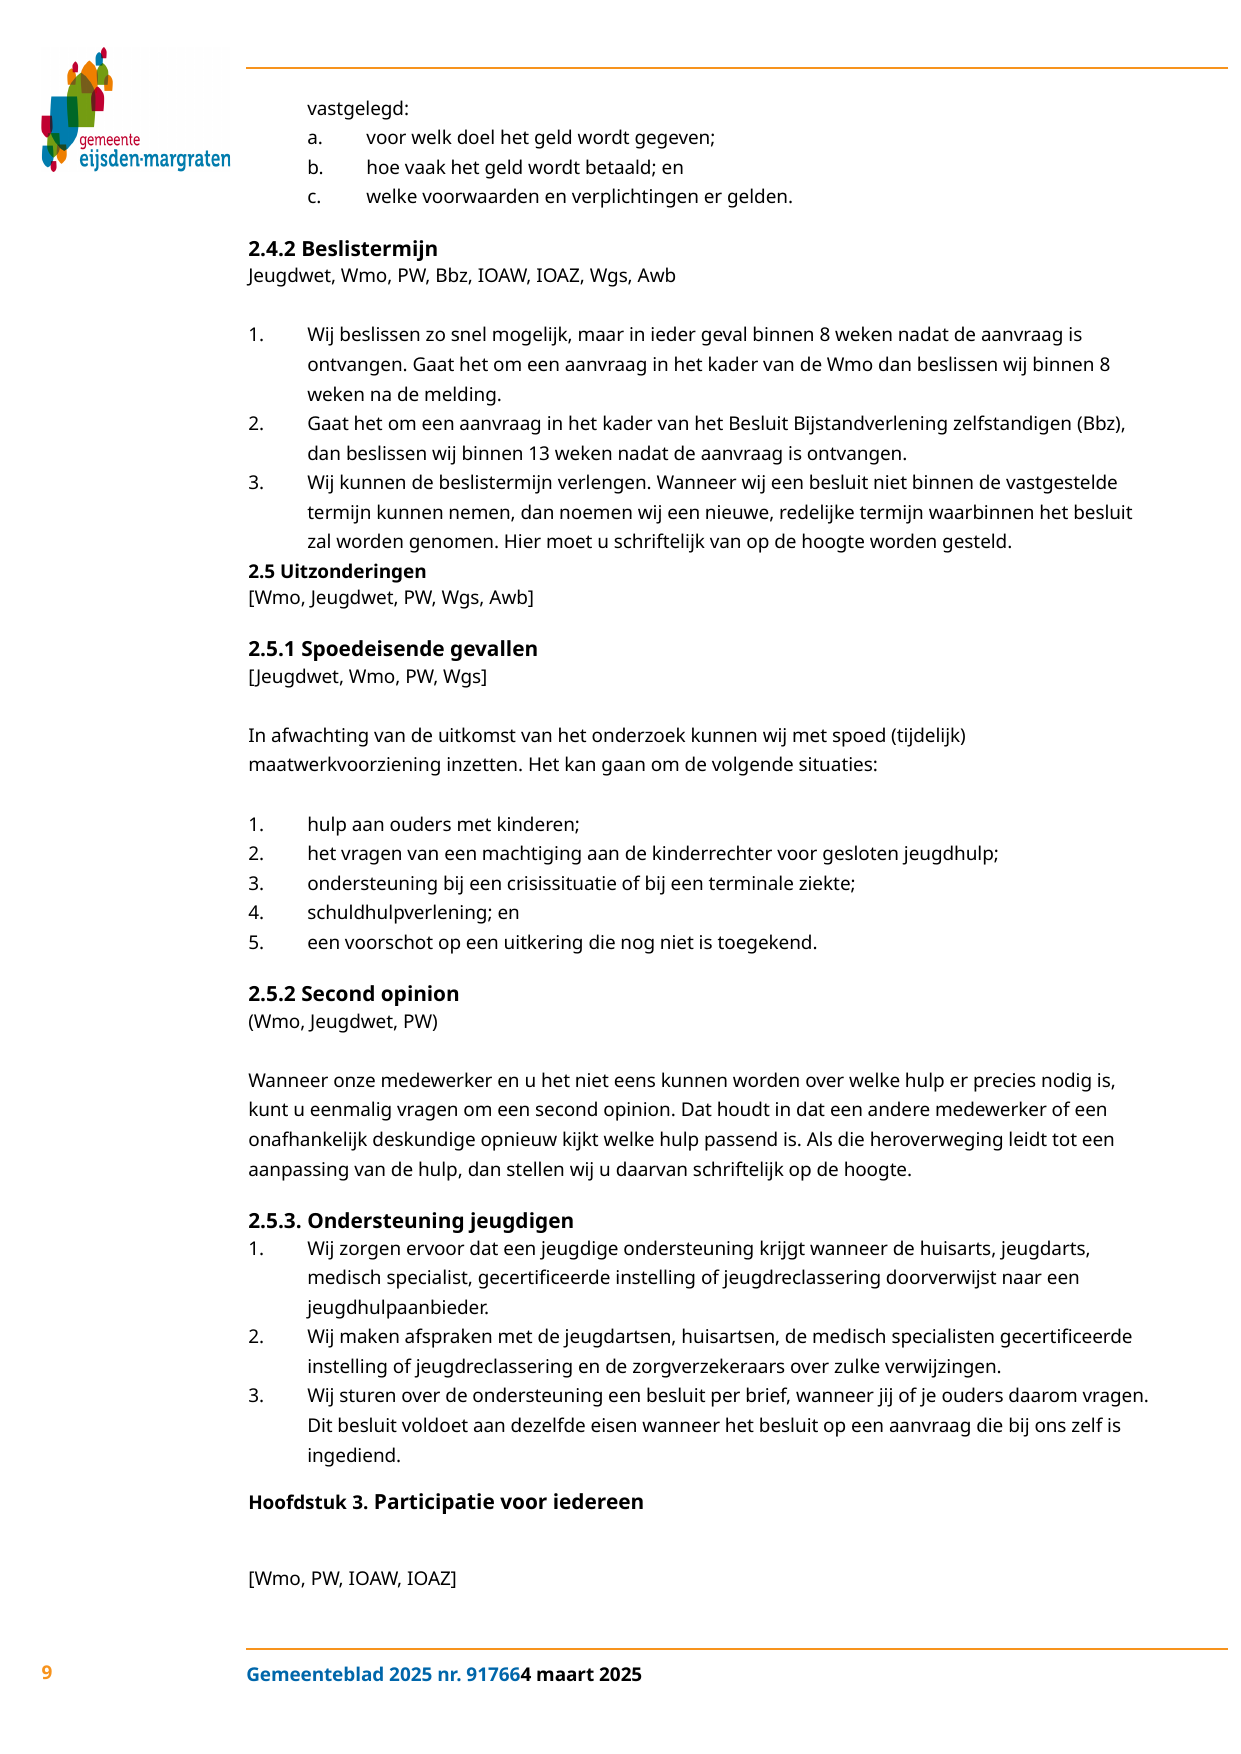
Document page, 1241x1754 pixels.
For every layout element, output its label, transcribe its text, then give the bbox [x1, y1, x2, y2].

list Wij kunnen de beslistermijn verlengen. Wanneer wij een besluit niet binnen de vastgestelde termijn kunnen nemen, dan noemen wij een nieuwe, redelijke termijn waarbinnen het besluit zal worden genomen. Hier moet u schriftelijk van op de hoogte worden gesteld. [248, 469, 1152, 554]
list hulp aan ouders met kinderen; [248, 811, 1152, 836]
list welke voorwaarden en verplichtingen er gelden. [307, 183, 1152, 209]
text 2.5.2 Second opinion [248, 979, 1152, 1008]
list een voorschot op een uitkering die nog niet is toegekend. [248, 929, 1152, 955]
text 2.4.2 Beslistermijn [248, 234, 1152, 262]
list Wij beslissen zo snel mogelijk, maar in ieder geval binnen 8 weken nadat de aanvraag is ontvangen. Gaat het om een aanvraag in het kader van de Wmo dan beslissen wij binnen 8 weken na de melding. [248, 322, 1152, 406]
list Wij sturen over de ondersteuning een besluit per brief, wanneer jij of je ouders daarom vragen. Dit besluit voldoet aan dezelfde eisen wanneer het besluit op een aanvraag die bij ons zelf is ingediend. [248, 1383, 1152, 1467]
list voor welk doel het geld wordt gegeven; [307, 124, 1152, 150]
list ondersteuning bij een crisissituatie of bij een terminale ziekte; [248, 870, 1152, 896]
text Wanneer onze medewerker en u het niet eens kunnen worden over welke hulp er precies nodig is, kunt u eenmalig vragen om een second opinion. Dat houdt in dat een andere medewerker of een onafhankelijk deskundige opnieuw kijkt welke hulp passend is. Als die heroverweging leidt tot een aanpassing van de hulp, dan stellen wij u daarvan schriftelijk op de hoogte. [248, 1067, 1152, 1182]
list schuldhulpverlening; en [248, 899, 1152, 925]
text [Wmo, Jeugdwet, PW, Wgs, Awb] [248, 584, 1152, 610]
list vastgelegd: [248, 95, 1152, 121]
text 2.5.1 Spoedeisende gevallen [248, 634, 1152, 663]
list het vragen van een machtiging aan de kinderrechter voor gesloten jeugdhulp; [248, 840, 1152, 866]
text (Wmo, Jeugdwet, PW) [248, 1008, 1152, 1034]
list Wij zorgen ervoor dat een jeugdige ondersteuning krijgt wanneer de huisarts, jeugdarts, medisch specialist, gecertificeerde instelling of jeugdreclassering doorverwijst naar een jeugdhulpaanbieder. [248, 1235, 1152, 1319]
text [Wmo, PW, IOAW, IOAZ] [248, 1565, 1152, 1591]
list Gaat het om een aanvraag in het kader van het Besluit Bijstandverlening zelfstandigen (Bbz), dan beslissen wij binnen 13 weken nadat de aanvraag is ontvangen. [248, 410, 1152, 466]
picture [41, 47, 231, 172]
text Jeugdwet, Wmo, PW, Bbz, IOAW, IOAZ, Wgs, Awb [248, 262, 1152, 288]
text 2.5.3. Ondersteuning jeugdigen [248, 1206, 1152, 1235]
text In afwachting van de uitkomst van het onderzoek kunnen wij met spoed (tijdelijk) maatwerkvoorziening inzetten. Het kan gaan om de volgende situaties: [248, 722, 1152, 777]
text Hoofdstuk 3. Participatie voor iedereen [248, 1487, 1152, 1516]
list hoe vaak het geld wordt betaald; en [307, 154, 1152, 180]
text [Jeugdwet, Wmo, PW, Wgs] [248, 663, 1152, 688]
text 2.5 Uitzonderingen [248, 558, 1152, 584]
list Wij maken afspraken met de jeugdartsen, huisartsen, de medisch specialisten gecertificeerde instelling of jeugdreclassering en de zorgverzekeraars over zulke verwijzingen. [248, 1323, 1152, 1379]
